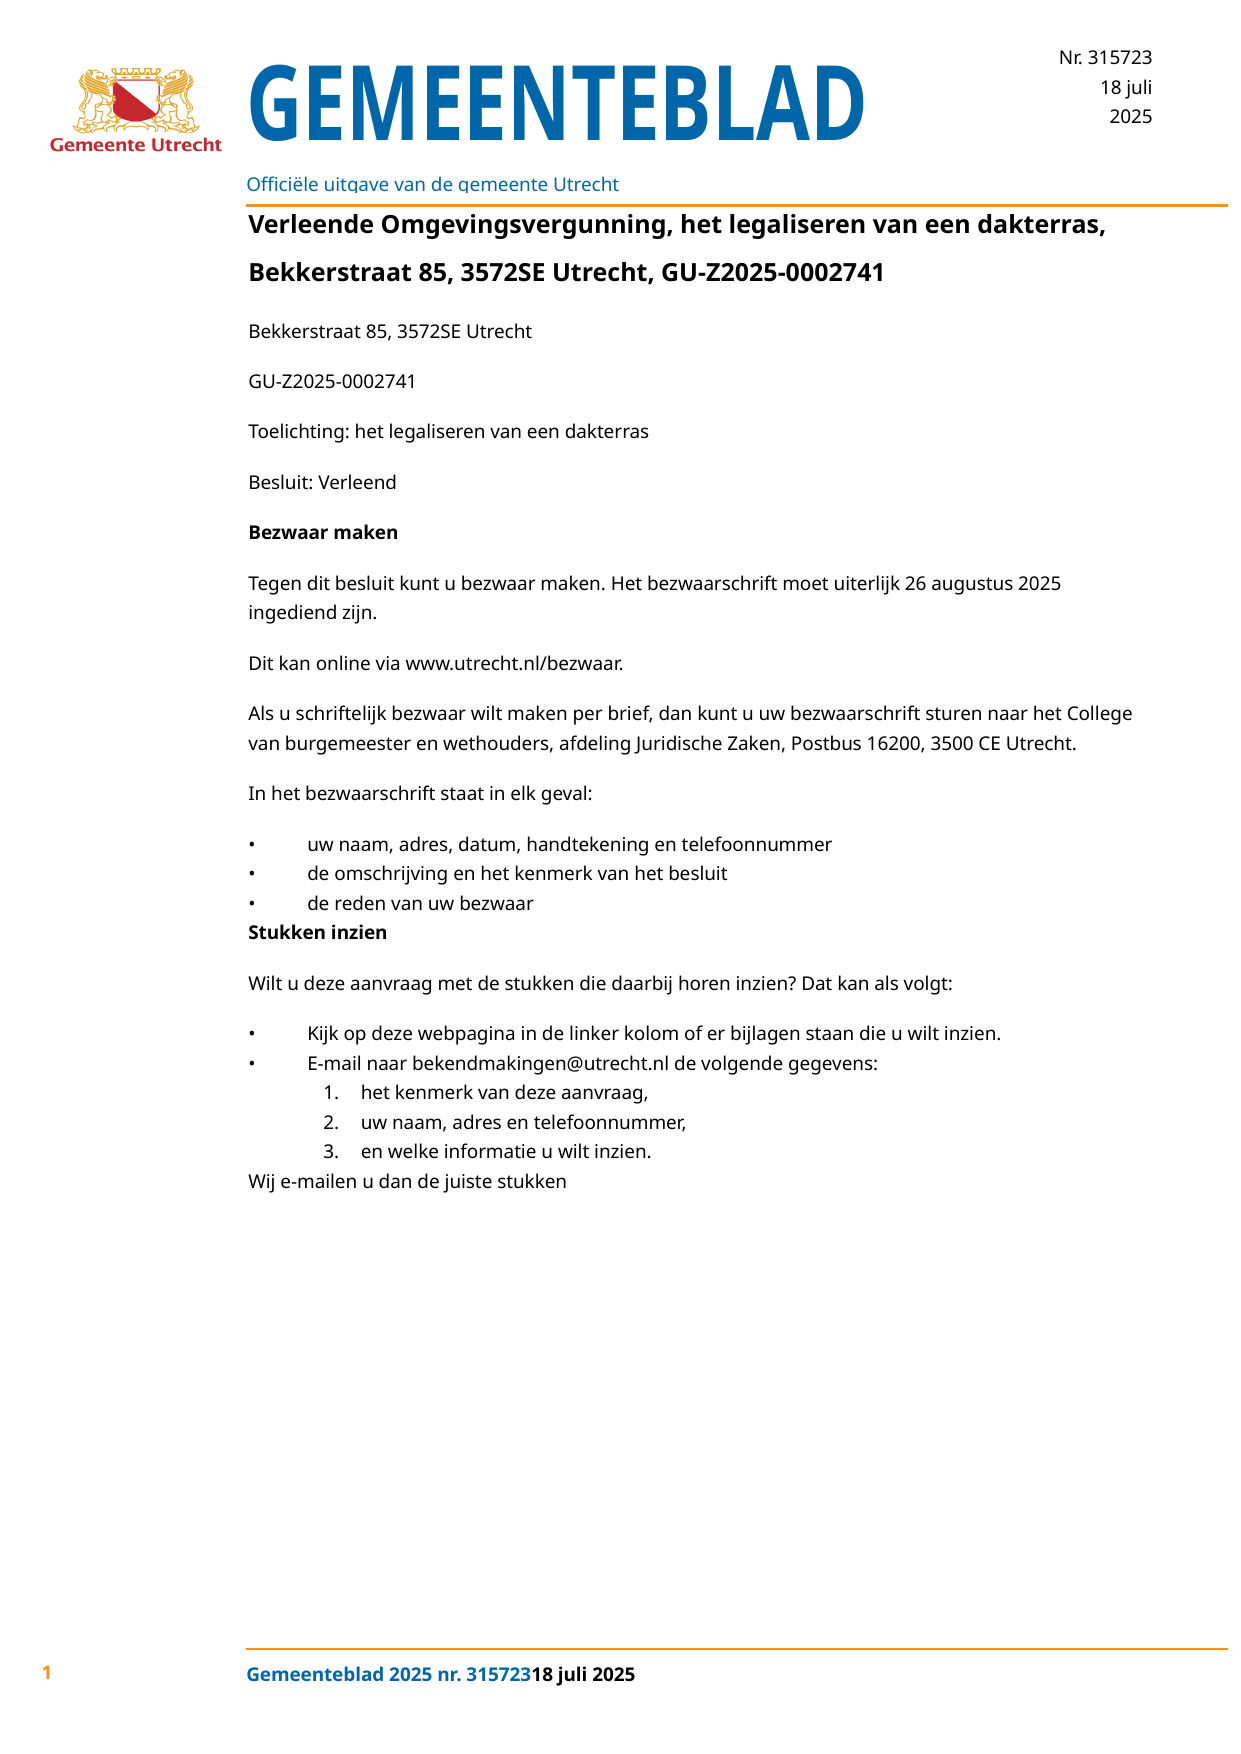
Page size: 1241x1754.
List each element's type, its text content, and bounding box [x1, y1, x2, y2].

text Wilt u deze aanvraag met de stukken die daarbij horen inzien? Dat kan als volgt: [248, 970, 1152, 996]
picture [41, 47, 231, 172]
list Kijk op deze webpagina in de linker kolom of er bijlagen staan die u wilt inzien. [248, 1020, 1152, 1046]
text Wij e-mailen u dan de juiste stukken [248, 1168, 1152, 1194]
list uw naam, adres en telefoonnummer, [323, 1109, 1152, 1135]
list het kenmerk van deze aanvraag, [323, 1079, 1152, 1105]
text Bezwaar maken [248, 519, 1152, 545]
text Verleende Omgevingsvergunning, het legaliseren van een dakterras, Bekkerstraat 85, 3572SE Utrecht, GU-Z2025-0002741 [248, 207, 1152, 288]
text Bekkerstraat 85, 3572SE Utrecht [248, 318, 1152, 344]
list de reden van uw bezwaar [248, 890, 1152, 916]
text Besluit: Verleend [248, 469, 1152, 495]
text GU-Z2025-0002741 [248, 368, 1152, 394]
text Tegen dit besluit kunt u bezwaar maken. Het bezwaarschrift moet uiterlijk 26 augustus 2025 ingediend zijn. [248, 570, 1152, 625]
text Dit kan online via www.utrecht.nl/bezwaar. [248, 650, 1152, 676]
list uw naam, adres, datum, handtekening en telefoonnummer [248, 831, 1152, 857]
text In het bezwaarschrift staat in elk geval: [248, 780, 1152, 806]
text Stukken inzien [248, 919, 1152, 945]
text Als u schriftelijk bezwaar wilt maken per brief, dan kunt u uw bezwaarschrift sturen naar het College van burgemeester en wethouders, afdeling Juridische Zaken, Postbus 16200, 3500 CE Utrecht. [248, 700, 1152, 756]
list en welke informatie u wilt inzien. [323, 1139, 1152, 1164]
list de omschrijving en het kenmerk van het besluit [248, 860, 1152, 886]
text Toelichting: het legaliseren van een dakterras [248, 419, 1152, 444]
list E-mail naar bekendmakingen@utrecht.nl de volgende gegevens: [248, 1050, 1152, 1076]
